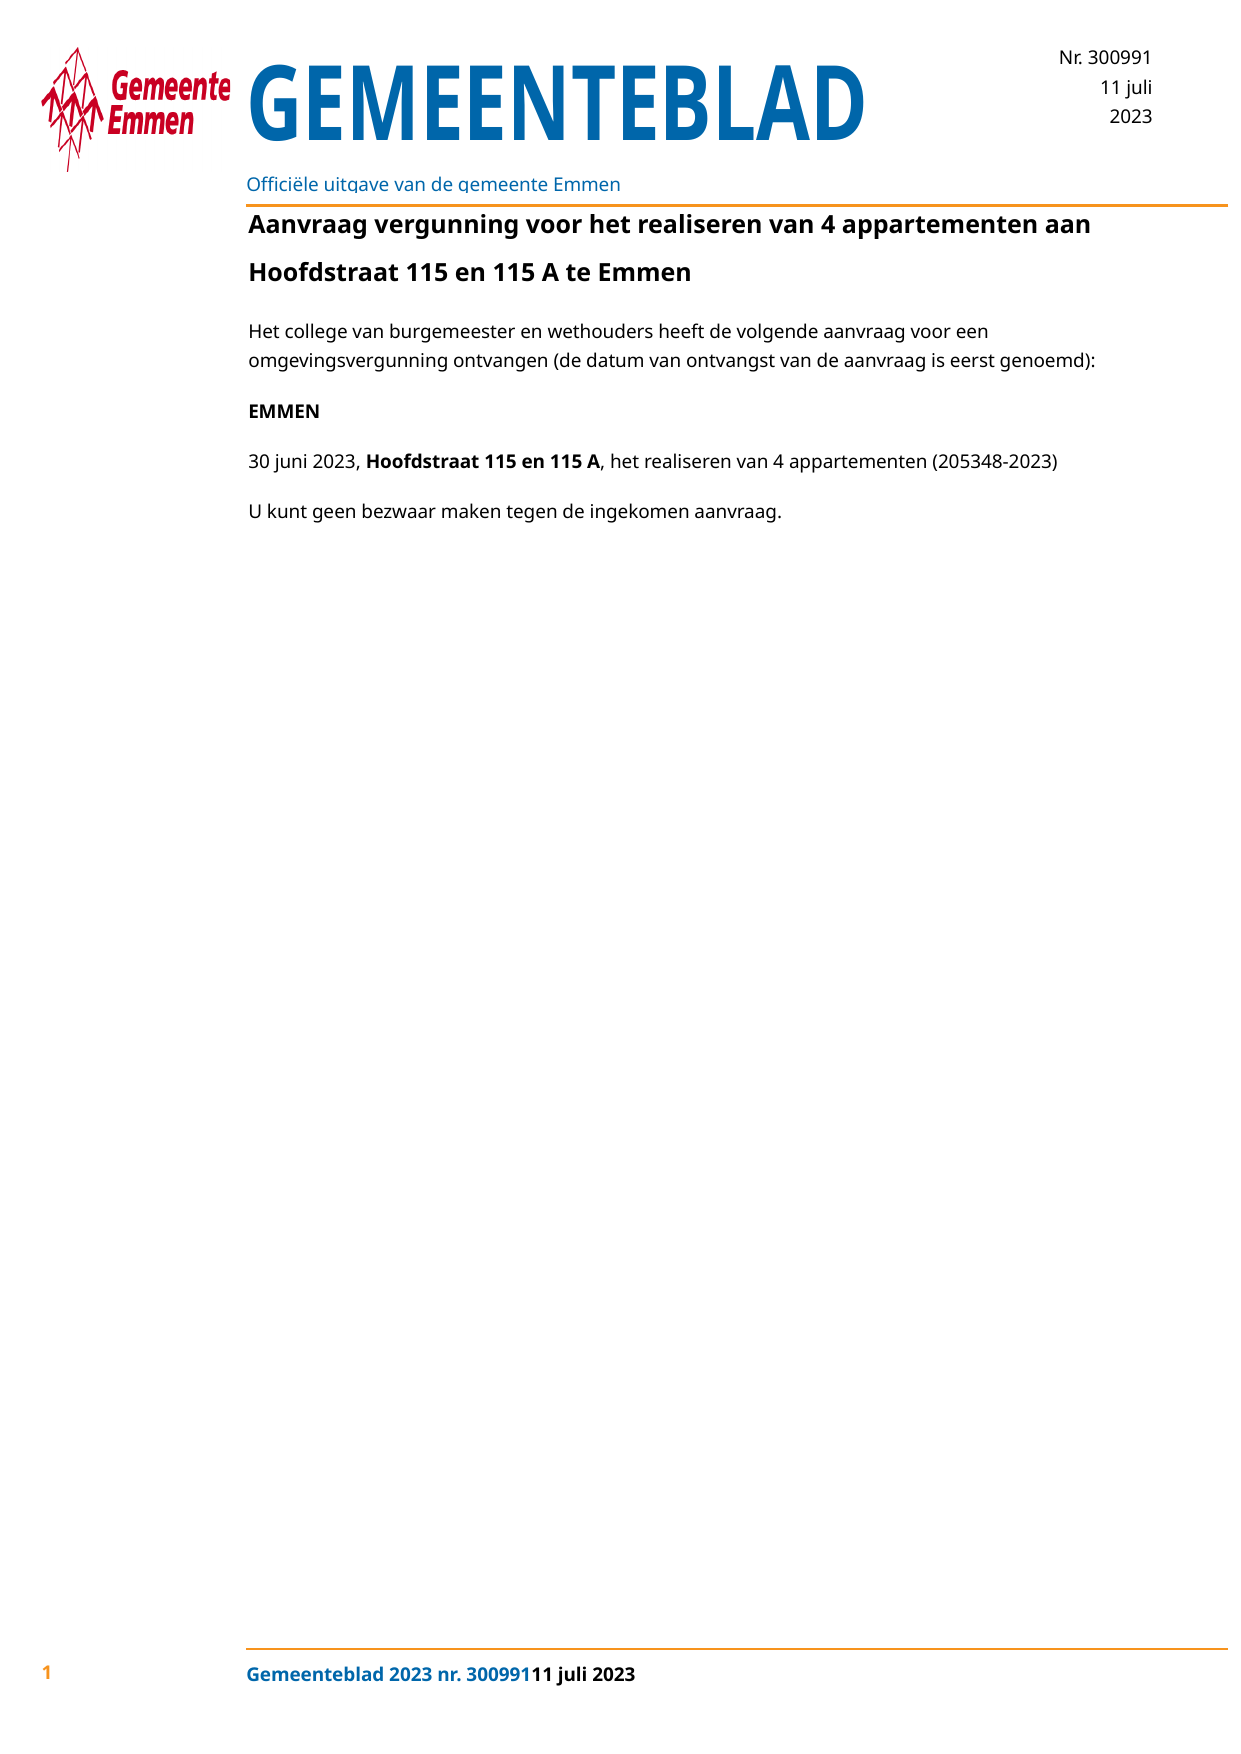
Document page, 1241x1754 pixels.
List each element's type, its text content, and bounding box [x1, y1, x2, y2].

text U kunt geen bezwaar maken tegen de ingekomen aanvraag. [248, 499, 1152, 524]
text Het college van burgemeester en wethouders heeft de volgende aanvraag voor een omgevingsvergunning ontvangen (de datum van ontvangst van de aanvraag is eerst genoemd): [248, 318, 1152, 373]
text 30 juni 2023, Hoofdstraat 115 en 115 A, het realiseren van 4 appartementen (205348-2023) [248, 448, 1152, 474]
picture [41, 47, 231, 172]
text EMMEN [248, 398, 1152, 424]
text Aanvraag vergunning voor het realiseren van 4 appartementen aan Hoofdstraat 115 en 115 A te Emmen [248, 207, 1152, 288]
